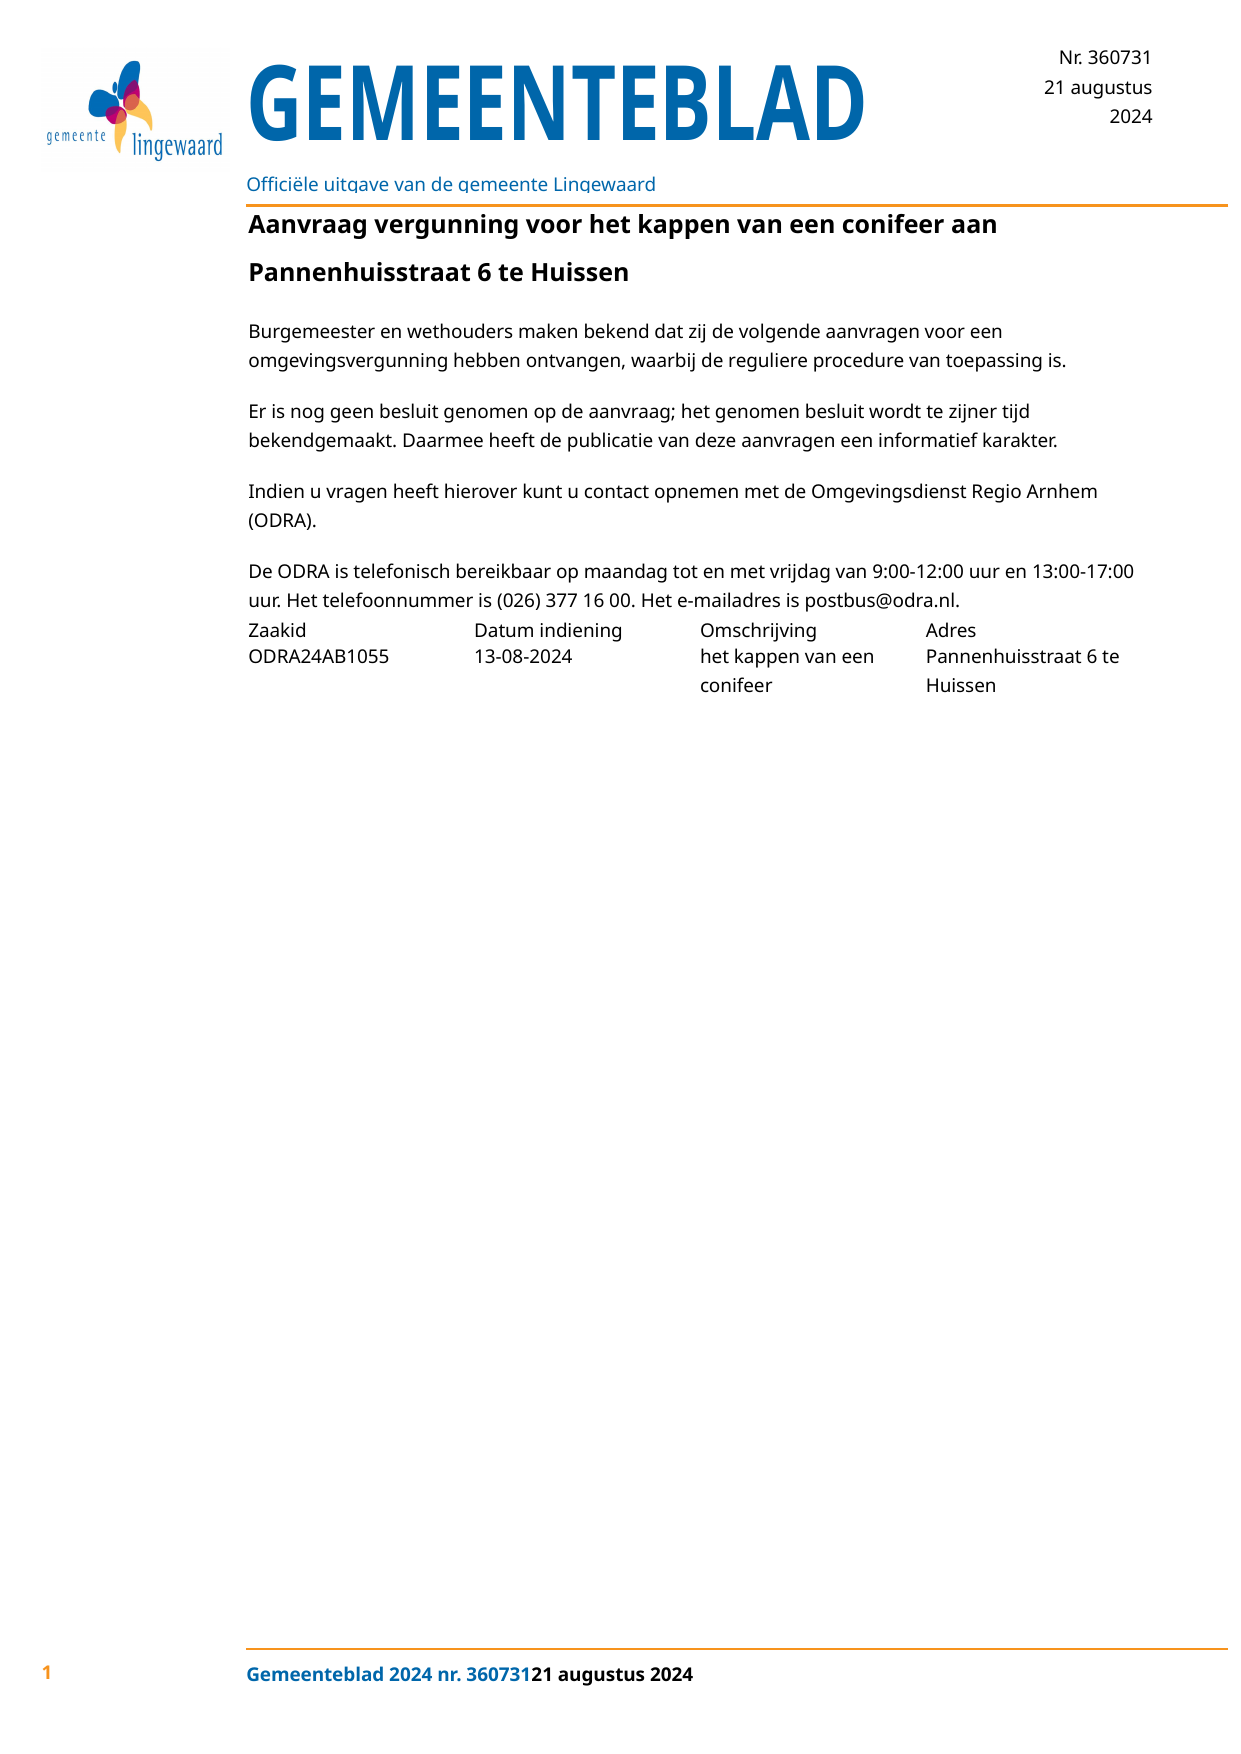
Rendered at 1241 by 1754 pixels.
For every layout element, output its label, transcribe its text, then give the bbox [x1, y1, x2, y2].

picture [41, 47, 231, 172]
table_header Zaakid [248, 617, 474, 643]
table_cell het kappen van een conifeer [700, 643, 926, 698]
text De ODRA is telefonisch bereikbaar op maandag tot en met vrijdag van 9:00-12:00 uur en 13:00-17:00 uur. Het telefoonnummer is (026) 377 16 00. Het e-mailadres is postbus@odra.nl. [248, 558, 1152, 613]
table_header Datum indiening [474, 617, 700, 643]
text Burgemeester en wethouders maken bekend dat zij de volgende aanvragen voor een omgevingsvergunning hebben ontvangen, waarbij de reguliere procedure van toepassing is. [248, 318, 1152, 373]
table_cell ODRA24AB1055 [248, 643, 474, 698]
table_header Omschrijving [700, 617, 926, 643]
text Aanvraag vergunning voor het kappen van een conifeer aan Pannenhuisstraat 6 te Huissen [248, 207, 1152, 288]
table_cell Pannenhuisstraat 6 te Huissen [926, 643, 1152, 698]
table_cell 13-08-2024 [474, 643, 700, 698]
text Indien u vragen heeft hierover kunt u contact opnemen met de Omgevingsdienst Regio Arnhem (ODRA). [248, 478, 1152, 533]
table_header Adres [926, 617, 1152, 643]
text Er is nog geen besluit genomen op de aanvraag; het genomen besluit wordt te zijner tijd bekendgemaakt. Daarmee heeft de publicatie van deze aanvragen een informatief karakter. [248, 398, 1152, 453]
